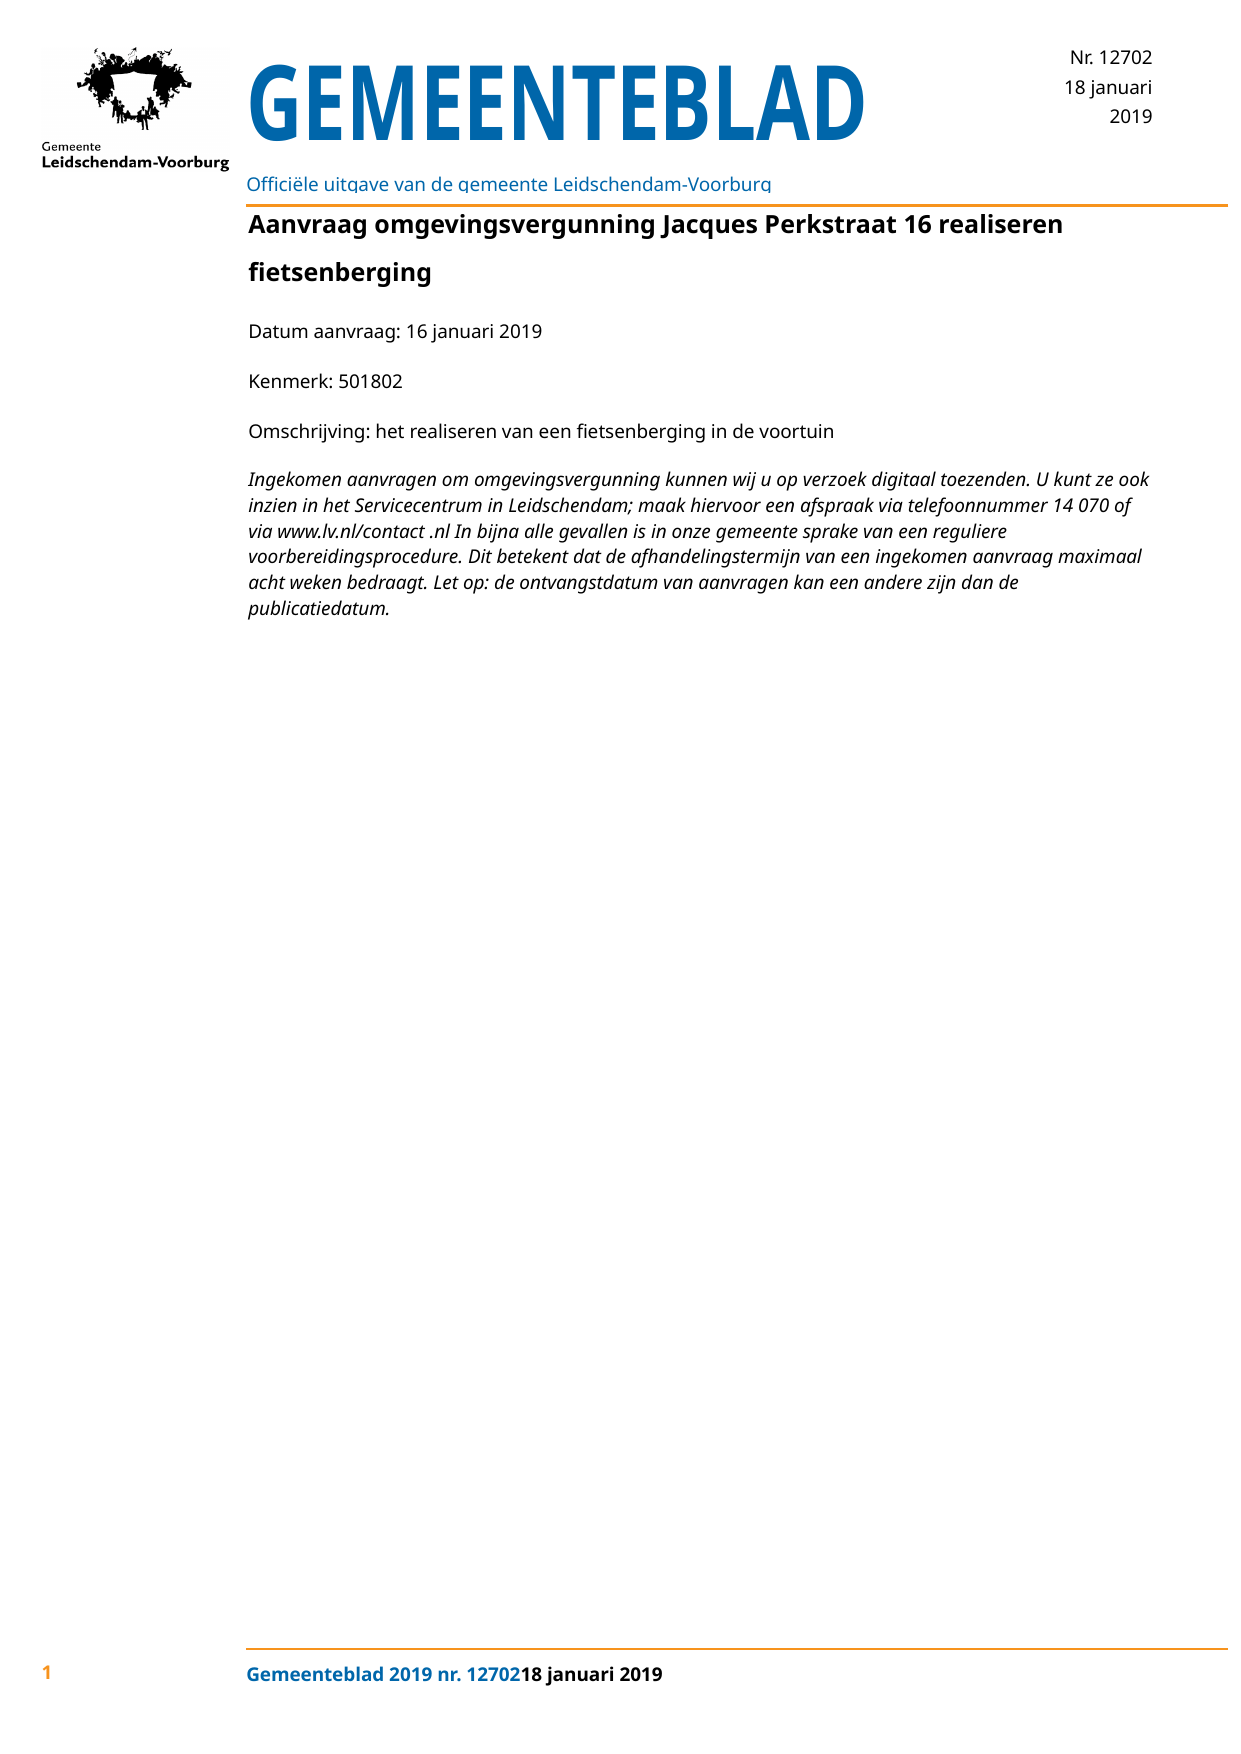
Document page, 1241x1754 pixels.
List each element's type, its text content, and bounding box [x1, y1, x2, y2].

picture [41, 47, 231, 172]
text Omschrijving: het realiseren van een fietsenberging in de voortuin [248, 419, 1152, 444]
text Kenmerk: 501802 [248, 368, 1152, 394]
text Datum aanvraag: 16 januari 2019 [248, 318, 1152, 344]
text Aanvraag omgevingsvergunning Jacques Perkstraat 16 realiseren fietsenberging [248, 207, 1152, 288]
text Ingekomen aanvragen om omgevingsvergunning kunnen wij u op verzoek digitaal toezenden. U kunt ze ook inzien in het Servicecentrum in Leidschendam; maak hiervoor een afspraak via telefoonnummer 14 070 of via www.lv.nl/contact .nl In bijna alle gevallen is in onze gemeente sprake van een reguliere voorbereidingsprocedure. Dit betekent dat de afhandelingstermijn van een ingekomen aanvraag maximaal acht weken bedraagt. Let op: de ontvangstdatum van aanvragen kan een andere zijn dan de publicatiedatum. [248, 467, 1152, 621]
